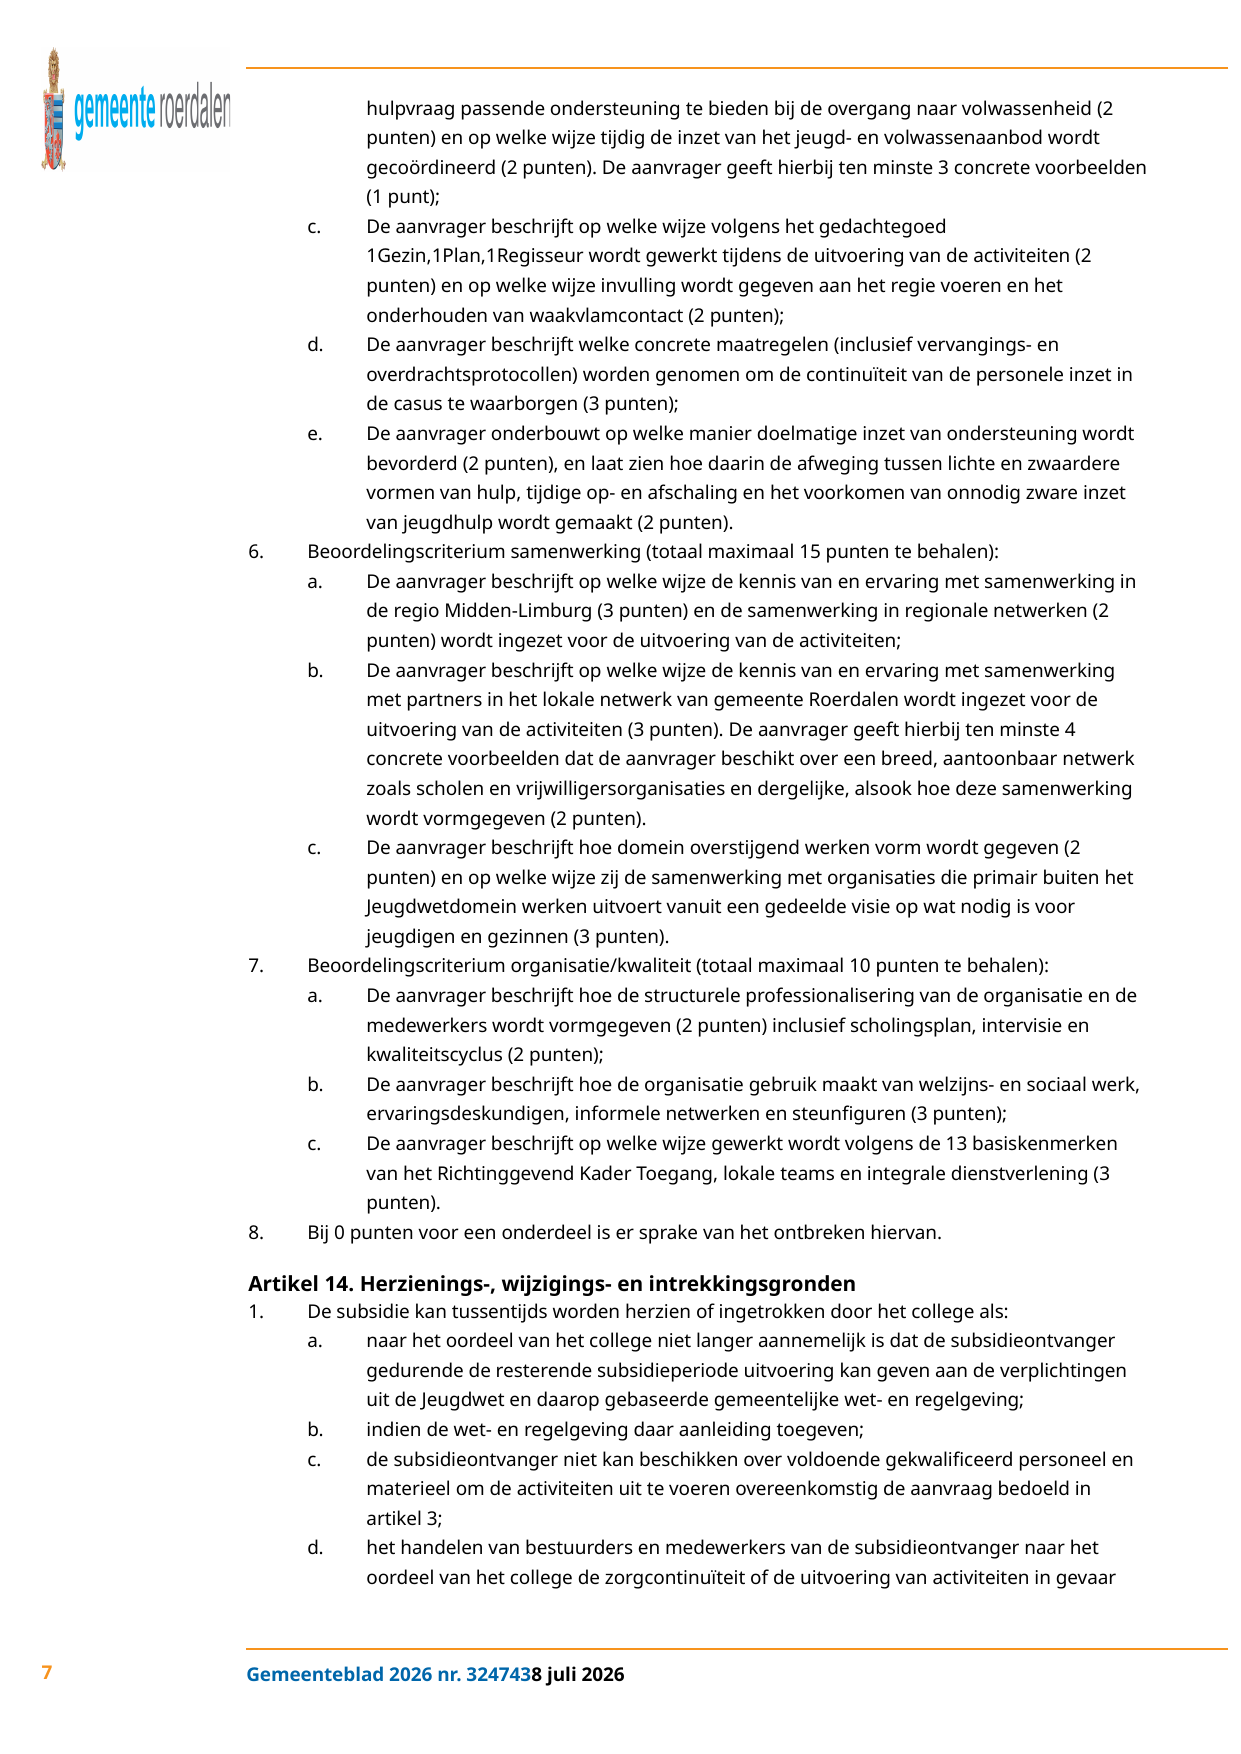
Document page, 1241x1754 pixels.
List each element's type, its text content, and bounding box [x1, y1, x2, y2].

list De aanvrager beschrijft welke concrete maatregelen (inclusief vervangings- en overdrachtsprotocollen) worden genomen om de continuïteit van de personele inzet in de casus te waarborgen (3 punten); [307, 331, 1152, 416]
list naar het oordeel van het college niet langer aannemelijk is dat de subsidieontvanger gedurende de resterende subsidieperiode uitvoering kan geven aan de verplichtingen uit de Jeugdwet en daarop gebaseerde gemeentelijke wet- en regelgeving; [307, 1327, 1152, 1412]
list De aanvrager beschrijft op welke wijze de kennis van en ervaring met samenwerking met partners in het lokale netwerk van gemeente Roerdalen wordt ingezet voor de uitvoering van de activiteiten (3 punten). De aanvrager geeft hierbij ten minste 4 concrete voorbeelden dat de aanvrager beschikt over een breed, aantoonbaar netwerk zoals scholen en vrijwilligersorganisaties en dergelijke, alsook hoe deze samenwerking wordt vormgegeven (2 punten). [307, 657, 1152, 831]
list hulpvraag passende ondersteuning te bieden bij de overgang naar volwassenheid (2 punten) en op welke wijze tijdig de inzet van het jeugd- en volwassenaanbod wordt gecoördineerd (2 punten). De aanvrager geeft hierbij ten minste 3 concrete voorbeelden (1 punt); [307, 95, 1152, 209]
text Artikel 14. Herzienings-, wijzigings- en intrekkingsgronden [248, 1269, 1152, 1298]
list de subsidieontvanger niet kan beschikken over voldoende gekwalificeerd personeel en materieel om de activiteiten uit te voeren overeenkomstig de aanvraag bedoeld in artikel 3; [307, 1446, 1152, 1531]
list het handelen van bestuurders en medewerkers van de subsidieontvanger naar het oordeel van het college de zorgcontinuïteit of de uitvoering van activiteiten in gevaar [307, 1534, 1152, 1590]
list De aanvrager beschrijft op welke wijze de kennis van en ervaring met samenwerking in de regio Midden-Limburg (3 punten) en de samenwerking in regionale netwerken (2 punten) wordt ingezet voor de uitvoering van de activiteiten; [307, 568, 1152, 653]
list De subsidie kan tussentijds worden herzien of ingetrokken door het college als: [248, 1298, 1152, 1323]
list De aanvrager beschrijft hoe domein overstijgend werken vorm wordt gegeven (2 punten) en op welke wijze zij de samenwerking met organisaties die primair buiten het Jeugdwetdomein werken uitvoert vanuit een gedeelde visie op wat nodig is voor jeugdigen en gezinnen (3 punten). [307, 834, 1152, 949]
list indien de wet- en regelgeving daar aanleiding toegeven; [307, 1416, 1152, 1442]
list De aanvrager beschrijft hoe de structurele professionalisering van de organisatie en de medewerkers wordt vormgegeven (2 punten) inclusief scholingsplan, intervisie en kwaliteitscyclus (2 punten); [307, 982, 1152, 1067]
list Beoordelingscriterium samenwerking (totaal maximaal 15 punten te behalen): [248, 538, 1152, 564]
list Beoordelingscriterium organisatie/kwaliteit (totaal maximaal 10 punten te behalen): [248, 953, 1152, 978]
list De aanvrager beschrijft op welke wijze volgens het gedachtegoed 1Gezin,1Plan,1Regisseur wordt gewerkt tijdens de uitvoering van de activiteiten (2 punten) en op welke wijze invulling wordt gegeven aan het regie voeren en het onderhouden van waakvlamcontact (2 punten); [307, 213, 1152, 328]
list Bij 0 punten voor een onderdeel is er sprake van het ontbreken hiervan. [248, 1219, 1152, 1245]
list De aanvrager onderbouwt op welke manier doelmatige inzet van ondersteuning wordt bevorderd (2 punten), en laat zien hoe daarin de afweging tussen lichte en zwaardere vormen van hulp, tijdige op- en afschaling en het voorkomen van onnodig zware inzet van jeugdhulp wordt gemaakt (2 punten). [307, 420, 1152, 535]
list De aanvrager beschrijft op welke wijze gewerkt wordt volgens de 13 basiskenmerken van het Richtinggevend Kader Toegang, lokale teams en integrale dienstverlening (3 punten). [307, 1130, 1152, 1215]
picture [41, 47, 231, 172]
list De aanvrager beschrijft hoe de organisatie gebruik maakt van welzijns- en sociaal werk, ervaringsdeskundigen, informele netwerken en steunfiguren (3 punten); [307, 1071, 1152, 1126]
